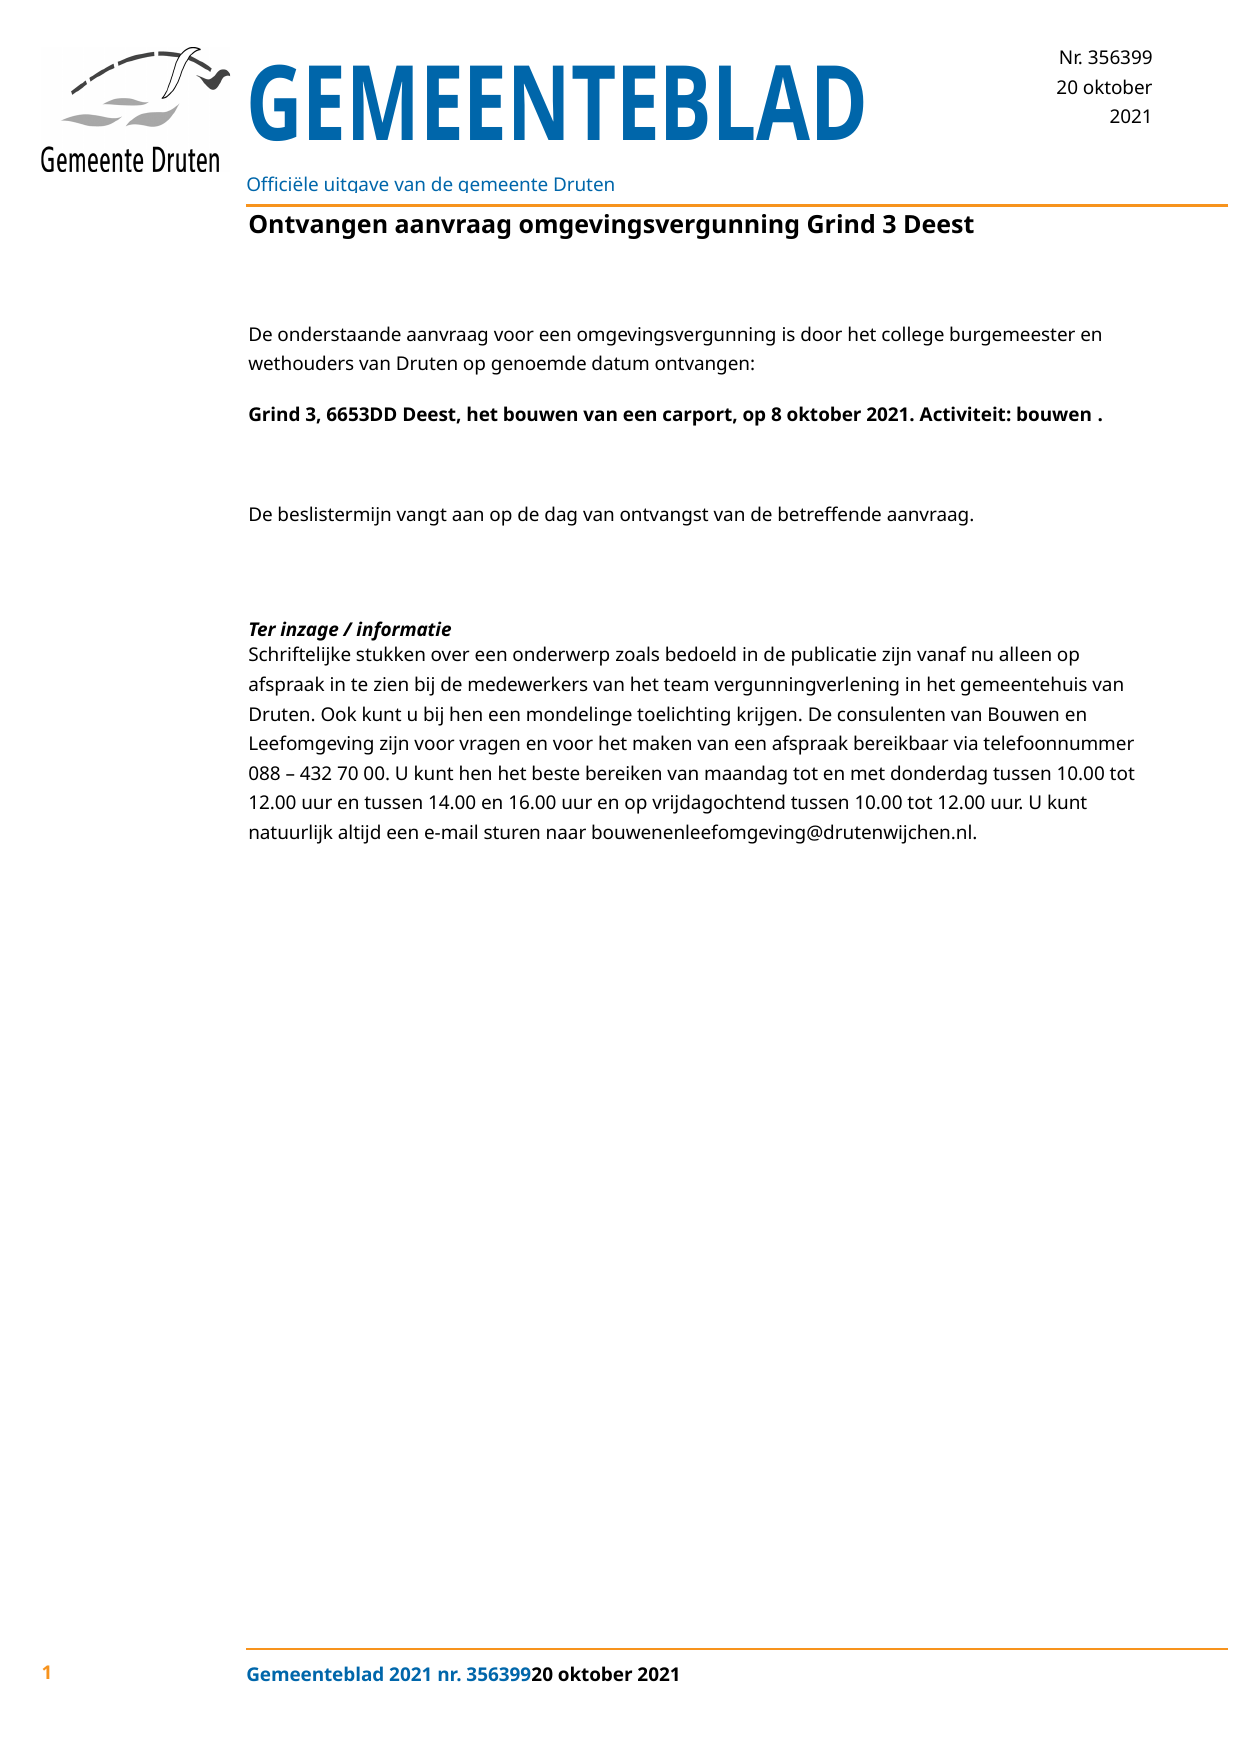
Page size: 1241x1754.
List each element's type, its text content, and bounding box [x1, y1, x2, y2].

text Ontvangen aanvraag omgevingsvergunning Grind 3 Deest [248, 207, 1152, 241]
text Ter inzage / informatie [248, 616, 1152, 642]
text Schriftelijke stukken over een onderwerp zoals bedoeld in de publicatie zijn vanaf nu alleen op afspraak in te zien bij de medewerkers van het team vergunningverlening in het gemeentehuis van Druten. Ook kunt u bij hen een mondelinge toelichting krijgen. De consulenten van Bouwen en Leefomgeving zijn voor vragen en voor het maken van een afspraak bereikbaar via telefoonnummer 088 – 432 70 00. U kunt hen het beste bereiken van maandag tot en met donderdag tussen 10.00 tot 12.00 uur en tussen 14.00 en 16.00 uur en op vrijdagochtend tussen 10.00 tot 12.00 uur. U kunt natuurlijk altijd een e-mail sturen naar bouwenenleefomgeving@drutenwijchen.nl. [248, 642, 1152, 845]
text De beslistermijn vangt aan op de dag van ontvangst van de betreffende aanvraag. [248, 502, 1152, 527]
picture [41, 47, 231, 172]
text Grind 3, 6653DD Deest, het bouwen van een carport, op 8 oktober 2021. Activiteit: bouwen . [248, 401, 1152, 426]
text De onderstaande aanvraag voor een omgevingsvergunning is door het college burgemeester en wethouders van Druten op genoemde datum ontvangen: [248, 321, 1152, 376]
